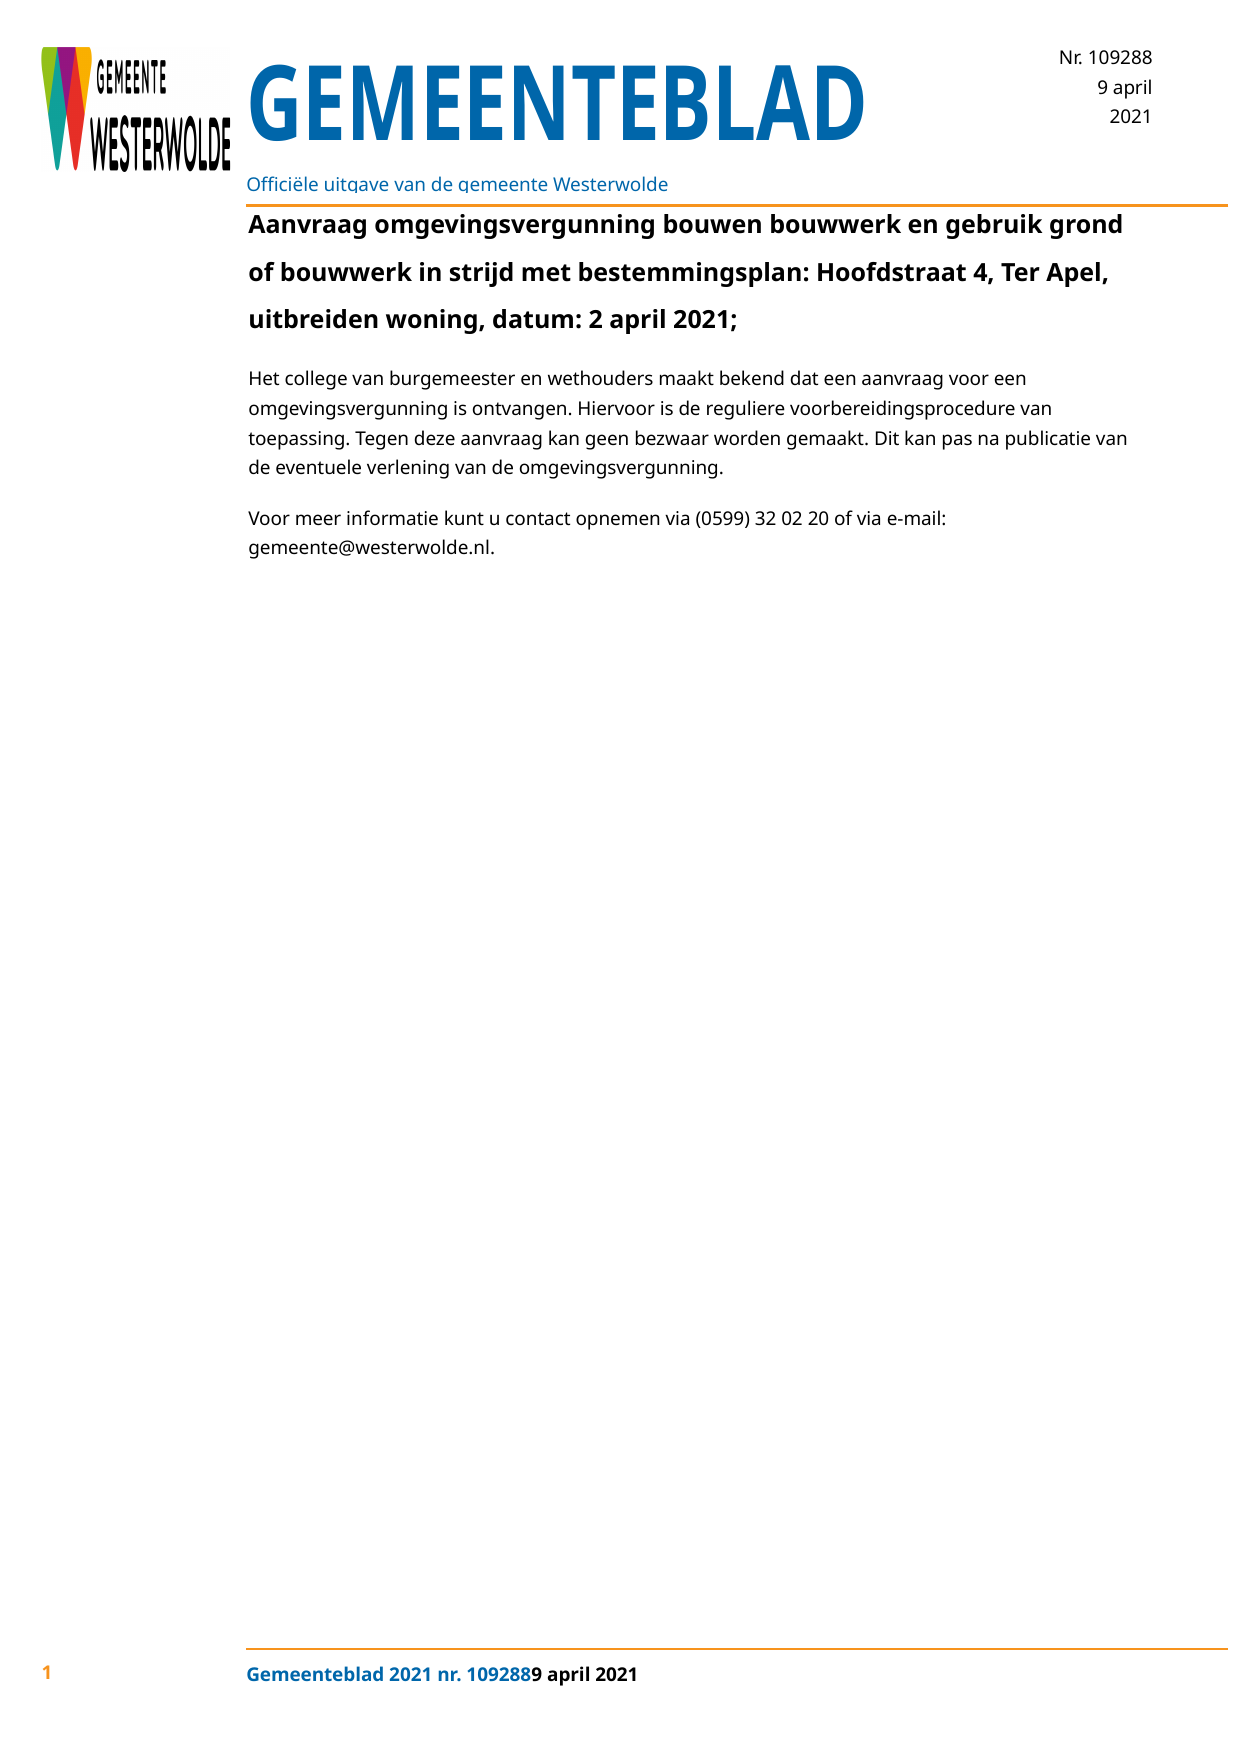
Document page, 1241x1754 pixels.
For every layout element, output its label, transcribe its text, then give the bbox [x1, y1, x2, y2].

picture [41, 47, 231, 172]
text Voor meer informatie kunt u contact opnemen via (0599) 32 02 20 of via e-mail: gemeente@westerwolde.nl. [248, 505, 1152, 560]
text Het college van burgemeester en wethouders maakt bekend dat een aanvraag voor een omgevingsvergunning is ontvangen. Hiervoor is de reguliere voorbereidingsprocedure van toepassing. Tegen deze aanvraag kan geen bezwaar worden gemaakt. Dit kan pas na publicatie van de eventuele verlening van de omgevingsvergunning. [248, 366, 1152, 480]
text Aanvraag omgevingsvergunning bouwen bouwwerk en gebruik grond of bouwwerk in strijd met bestemmingsplan: Hoofdstraat 4, Ter Apel, uitbreiden woning, datum: 2 april 2021; [248, 207, 1152, 336]
